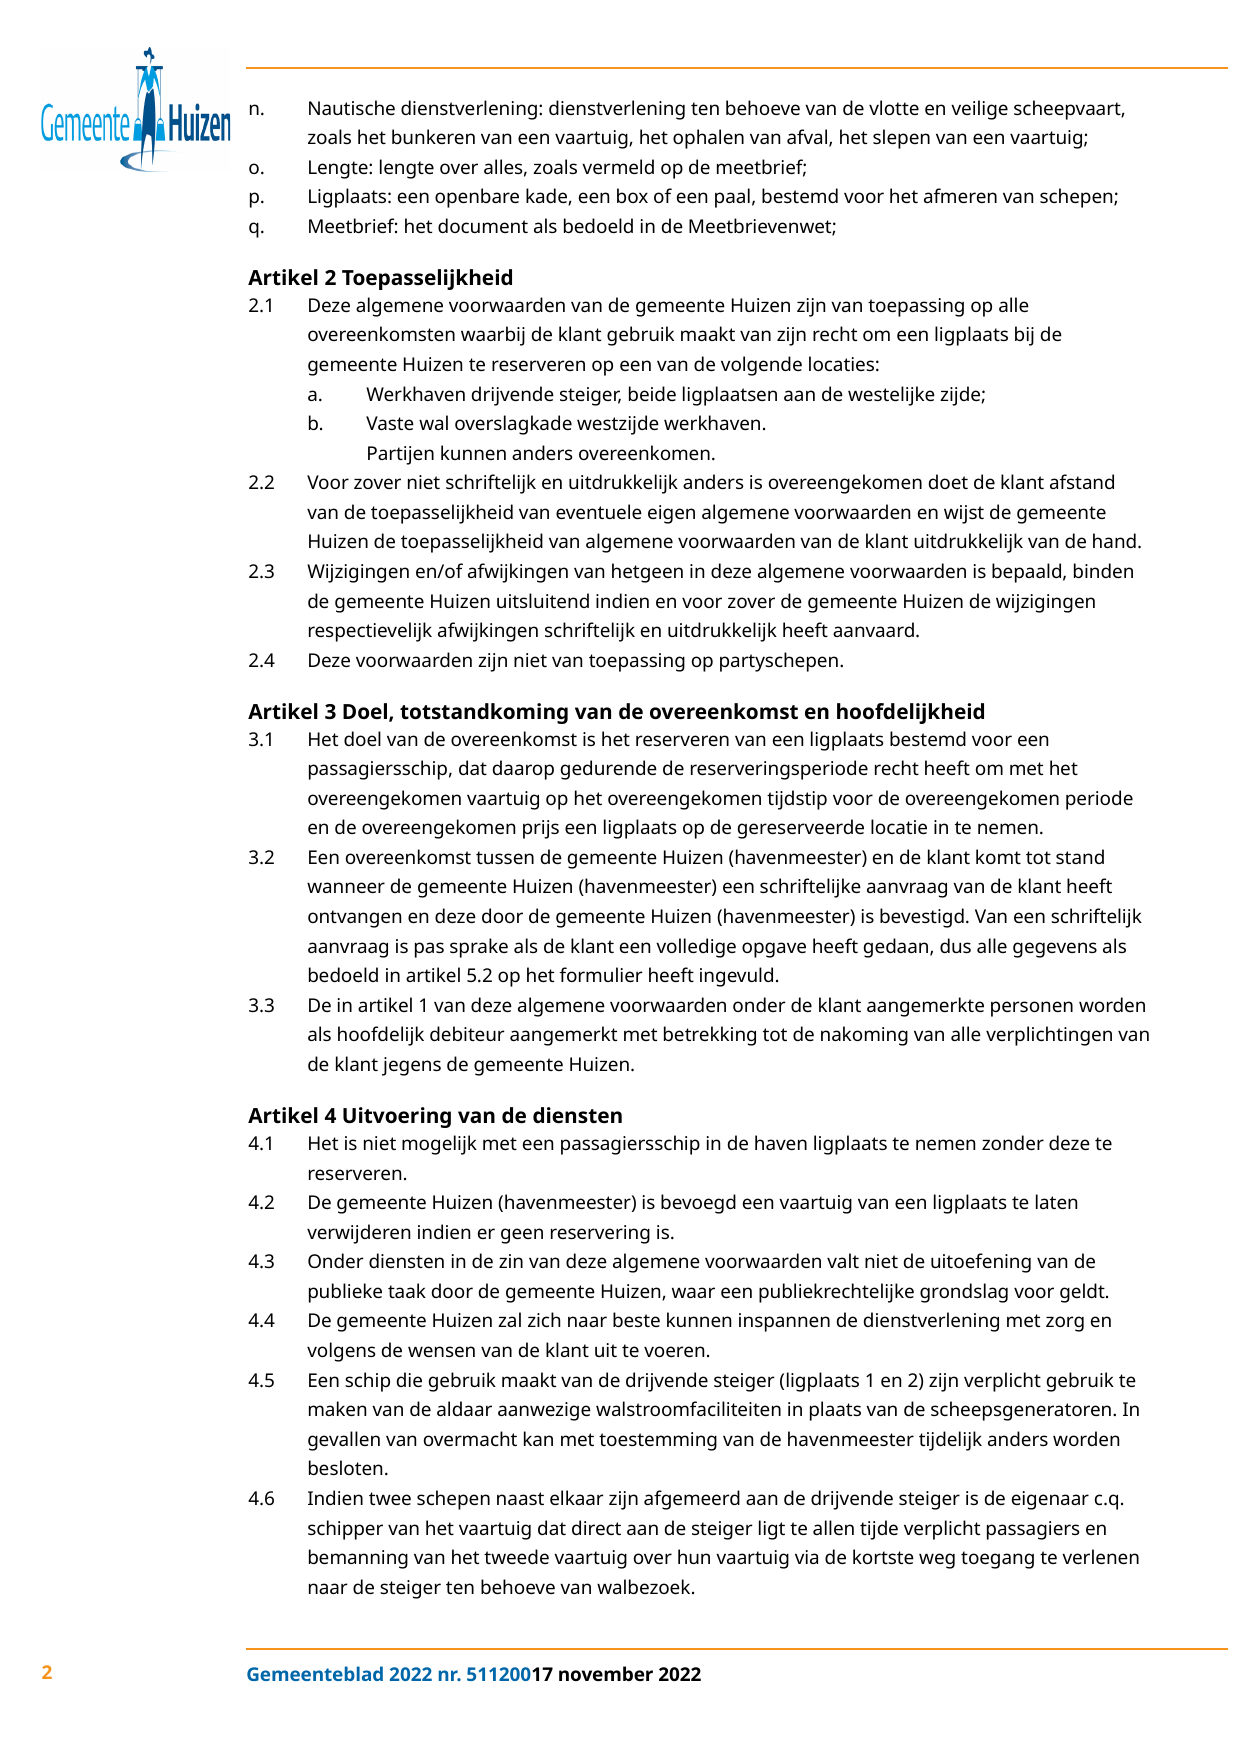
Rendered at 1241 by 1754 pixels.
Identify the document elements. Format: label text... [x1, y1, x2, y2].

list Wijzigingen en/of afwijkingen van hetgeen in deze algemene voorwaarden is bepaald, binden de gemeente Huizen uitsluitend indien en voor zover de gemeente Huizen de wijzigingen respectievelijk afwijkingen schriftelijk en uitdrukkelijk heeft aanvaard. [248, 558, 1152, 643]
list Het doel van de overeenkomst is het reserveren van een ligplaats bestemd voor een passagiersschip, dat daarop gedurende de reserveringsperiode recht heeft om met het overeengekomen vaartuig op het overeengekomen tijdstip voor de overeengekomen periode en de overeengekomen prijs een ligplaats op de gereserveerde locatie in te nemen. [248, 726, 1152, 840]
text Artikel 4 Uitvoering van de diensten [248, 1102, 1152, 1130]
list De gemeente Huizen (havenmeester) is bevoegd een vaartuig van een ligplaats te laten verwijderen indien er geen reservering is. [248, 1189, 1152, 1244]
list Deze algemene voorwaarden van de gemeente Huizen zijn van toepassing op alle overeenkomsten waarbij de klant gebruik maakt van zijn recht om een ligplaats bij de gemeente Huizen te reserveren op een van de volgende locaties: [248, 292, 1152, 377]
list Partijen kunnen anders overeenkomen. [307, 440, 1152, 466]
text Artikel 2 Toepasselijkheid [248, 263, 1152, 292]
list Onder diensten in de zin van deze algemene voorwaarden valt niet de uitoefening van de publieke taak door de gemeente Huizen, waar een publiekrechtelijke grondslag voor geldt. [248, 1248, 1152, 1304]
list De in artikel 1 van deze algemene voorwaarden onder de klant aangemerkte personen worden als hoofdelijk debiteur aangemerkt met betrekking tot de nakoming van alle verplichtingen van de klant jegens de gemeente Huizen. [248, 992, 1152, 1077]
list De gemeente Huizen zal zich naar beste kunnen inspannen de dienstverlening met zorg en volgens de wensen van de klant uit te voeren. [248, 1308, 1152, 1363]
text Artikel 3 Doel, totstandkoming van de overeenkomst en hoofdelijkheid [248, 697, 1152, 726]
list Nautische dienstverlening: dienstverlening ten behoeve van de vlotte en veilige scheepvaart, zoals het bunkeren van een vaartuig, het ophalen van afval, het slepen van een vaartuig; [248, 95, 1152, 150]
list Meetbrief: het document als bedoeld in de Meetbrievenwet; [248, 213, 1152, 239]
list Een overeenkomst tussen de gemeente Huizen (havenmeester) en de klant komt tot stand wanneer de gemeente Huizen (havenmeester) een schriftelijke aanvraag van de klant heeft ontvangen en deze door de gemeente Huizen (havenmeester) is bevestigd. Van een schriftelijk aanvraag is pas sprake als de klant een volledige opgave heeft gedaan, dus alle gegevens als bedoeld in artikel 5.2 op het formulier heeft ingevuld. [248, 844, 1152, 988]
list Werkhaven drijvende steiger, beide ligplaatsen aan de westelijke zijde; [307, 381, 1152, 406]
list Vaste wal overslagkade westzijde werkhaven. [307, 410, 1152, 436]
list Voor zover niet schriftelijk en uitdrukkelijk anders is overeengekomen doet de klant afstand van de toepasselijkheid van eventuele eigen algemene voorwaarden en wijst de gemeente Huizen de toepasselijkheid van algemene voorwaarden van de klant uitdrukkelijk van de hand. [248, 469, 1152, 554]
picture [41, 47, 231, 172]
list Lengte: lengte over alles, zoals vermeld op de meetbrief; [248, 154, 1152, 180]
list Deze voorwaarden zijn niet van toepassing op partyschepen. [248, 647, 1152, 673]
list Ligplaats: een openbare kade, een box of een paal, bestemd voor het afmeren van schepen; [248, 183, 1152, 209]
list Het is niet mogelijk met een passagiersschip in de haven ligplaats te nemen zonder deze te reserveren. [248, 1130, 1152, 1185]
list Indien twee schepen naast elkaar zijn afgemeerd aan de drijvende steiger is de eigenaar c.q. schipper van het vaartuig dat direct aan de steiger ligt te allen tijde verplicht passagiers en bemanning van het tweede vaartuig over hun vaartuig via de kortste weg toegang te verlenen naar de steiger ten behoeve van walbezoek. [248, 1485, 1152, 1599]
list Een schip die gebruik maakt van de drijvende steiger (ligplaats 1 en 2) zijn verplicht gebruik te maken van de aldaar aanwezige walstroomfaciliteiten in plaats van de scheepsgeneratoren. In gevallen van overmacht kan met toestemming van de havenmeester tijdelijk anders worden besloten. [248, 1367, 1152, 1481]
